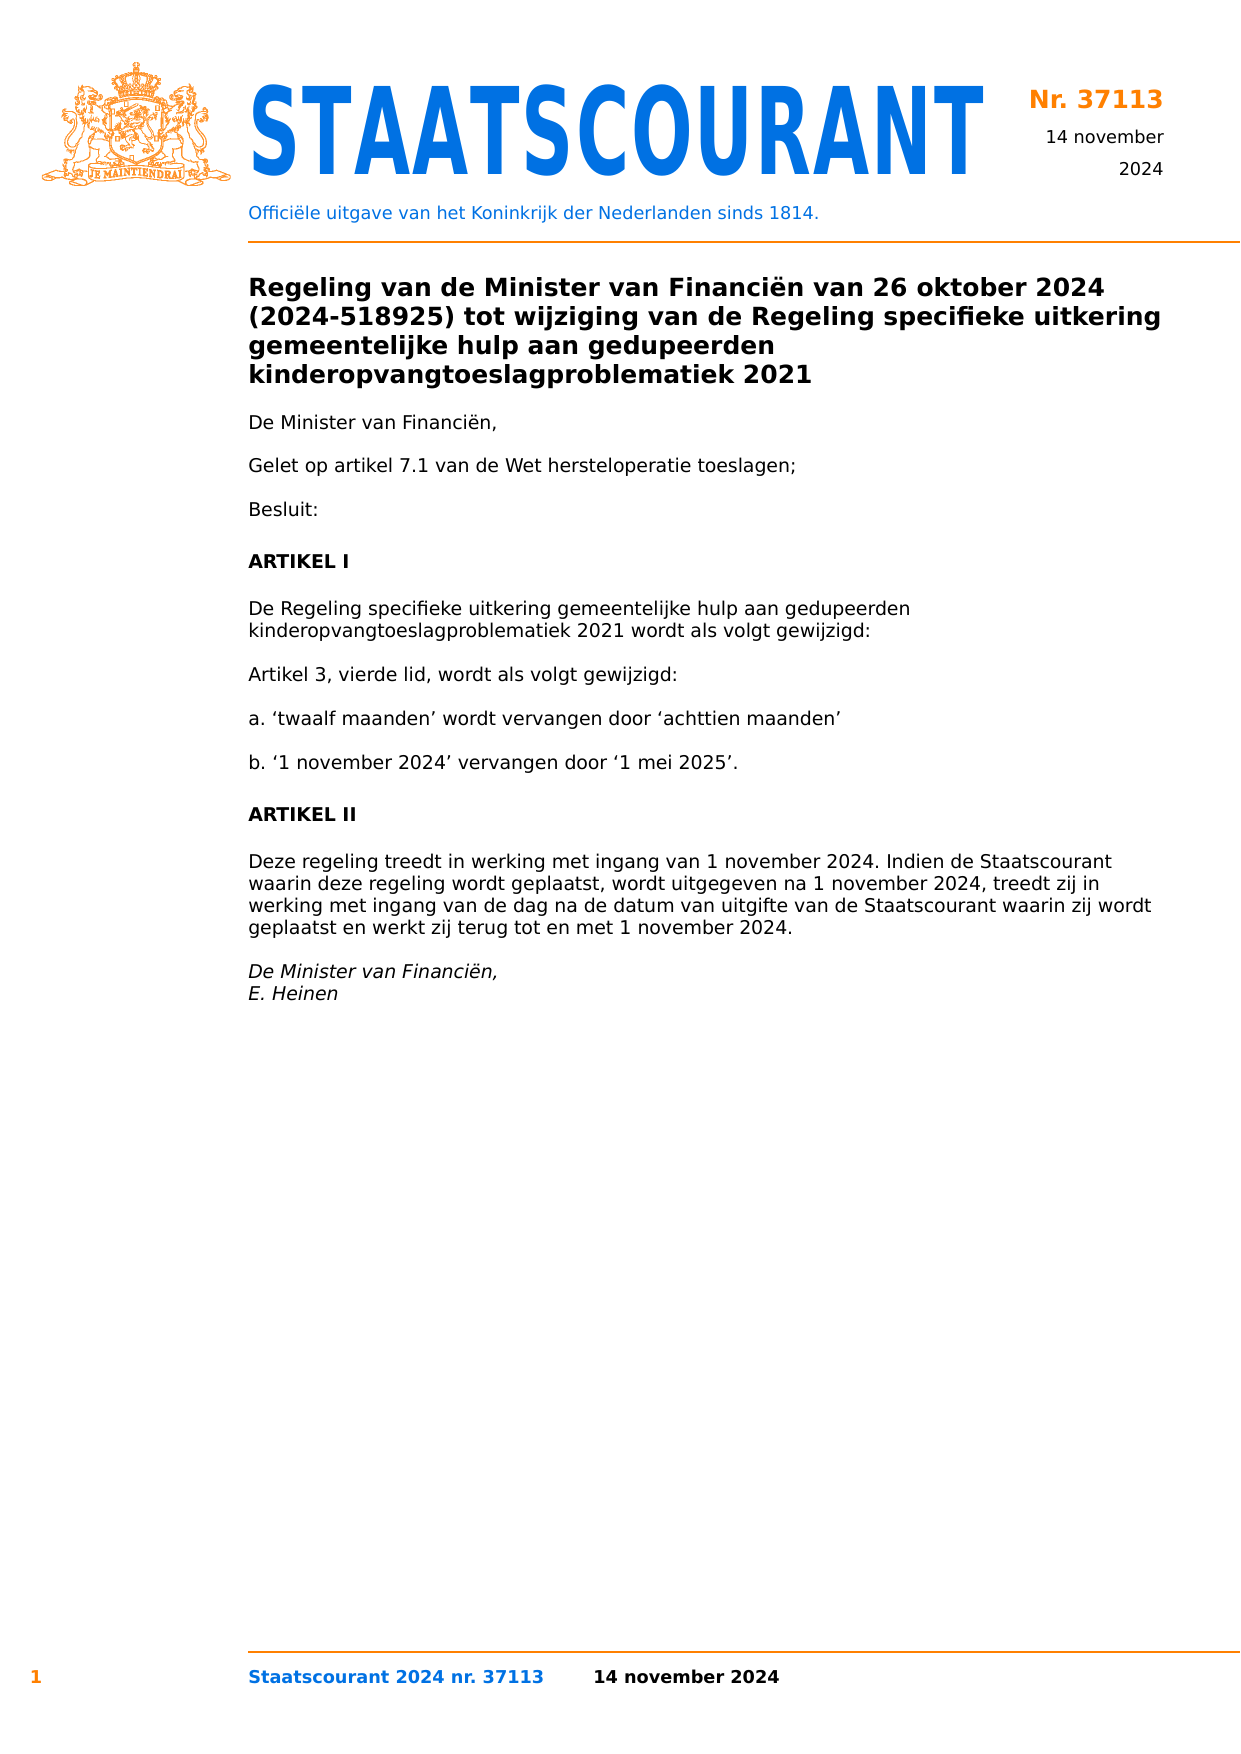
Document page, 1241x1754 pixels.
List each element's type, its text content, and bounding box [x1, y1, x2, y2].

text De Minister van Financiën, [248, 412, 1163, 433]
text Artikel 3, vierde lid, wordt als volgt gewijzigd: [248, 664, 1163, 686]
subtitle ARTIKEL II [248, 804, 1163, 826]
subtitle Regeling van de Minister van Financiën van 26 oktober 2024 (2024-518925) tot wijziging van de Regeling specifieke uitkering gemeentelijke hulp aan gedupeerden kinderopvangtoeslagproblematiek 2021 [248, 273, 1163, 390]
text b. ‘1 november 2024’ vervangen door ‘1 mei 2025’. [248, 752, 1163, 774]
text Deze regeling treedt in werking met ingang van 1 november 2024. Indien de Staatscourant waarin deze regeling wordt geplaatst, wordt uitgegeven na 1 november 2024, treedt zij in werking met ingang van de dag na de datum van uitgifte van de Staatscourant waarin zij wordt geplaatst en werkt zij terug tot en met 1 november 2024. [248, 851, 1163, 939]
table_header Nr. 37113 [998, 62, 1240, 121]
table_header [25, 62, 248, 241]
picture [41, 62, 231, 186]
table_cell Officiële uitgave van het Koninkrijk der Nederlanden sinds 1814. [248, 203, 1240, 241]
subtitle ARTIKEL I [248, 551, 1163, 573]
table_header STAATSCOURANT [248, 62, 998, 203]
text a. ‘twaalf maanden’ wordt vervangen door ‘achttien maanden’ [248, 708, 1163, 730]
table_cell 2024 [998, 153, 1240, 203]
table_cell 14 november [998, 121, 1240, 153]
text De Minister van Financiën, E. Heinen [248, 961, 1163, 1004]
text Besluit: [248, 499, 1163, 521]
text Gelet op artikel 7.1 van de Wet hersteloperatie toeslagen; [248, 455, 1163, 477]
text De Regeling specifieke uitkering gemeentelijke hulp aan gedupeerden kinderopvangtoeslagproblematiek 2021 wordt als volgt gewijzigd: [248, 598, 1163, 642]
